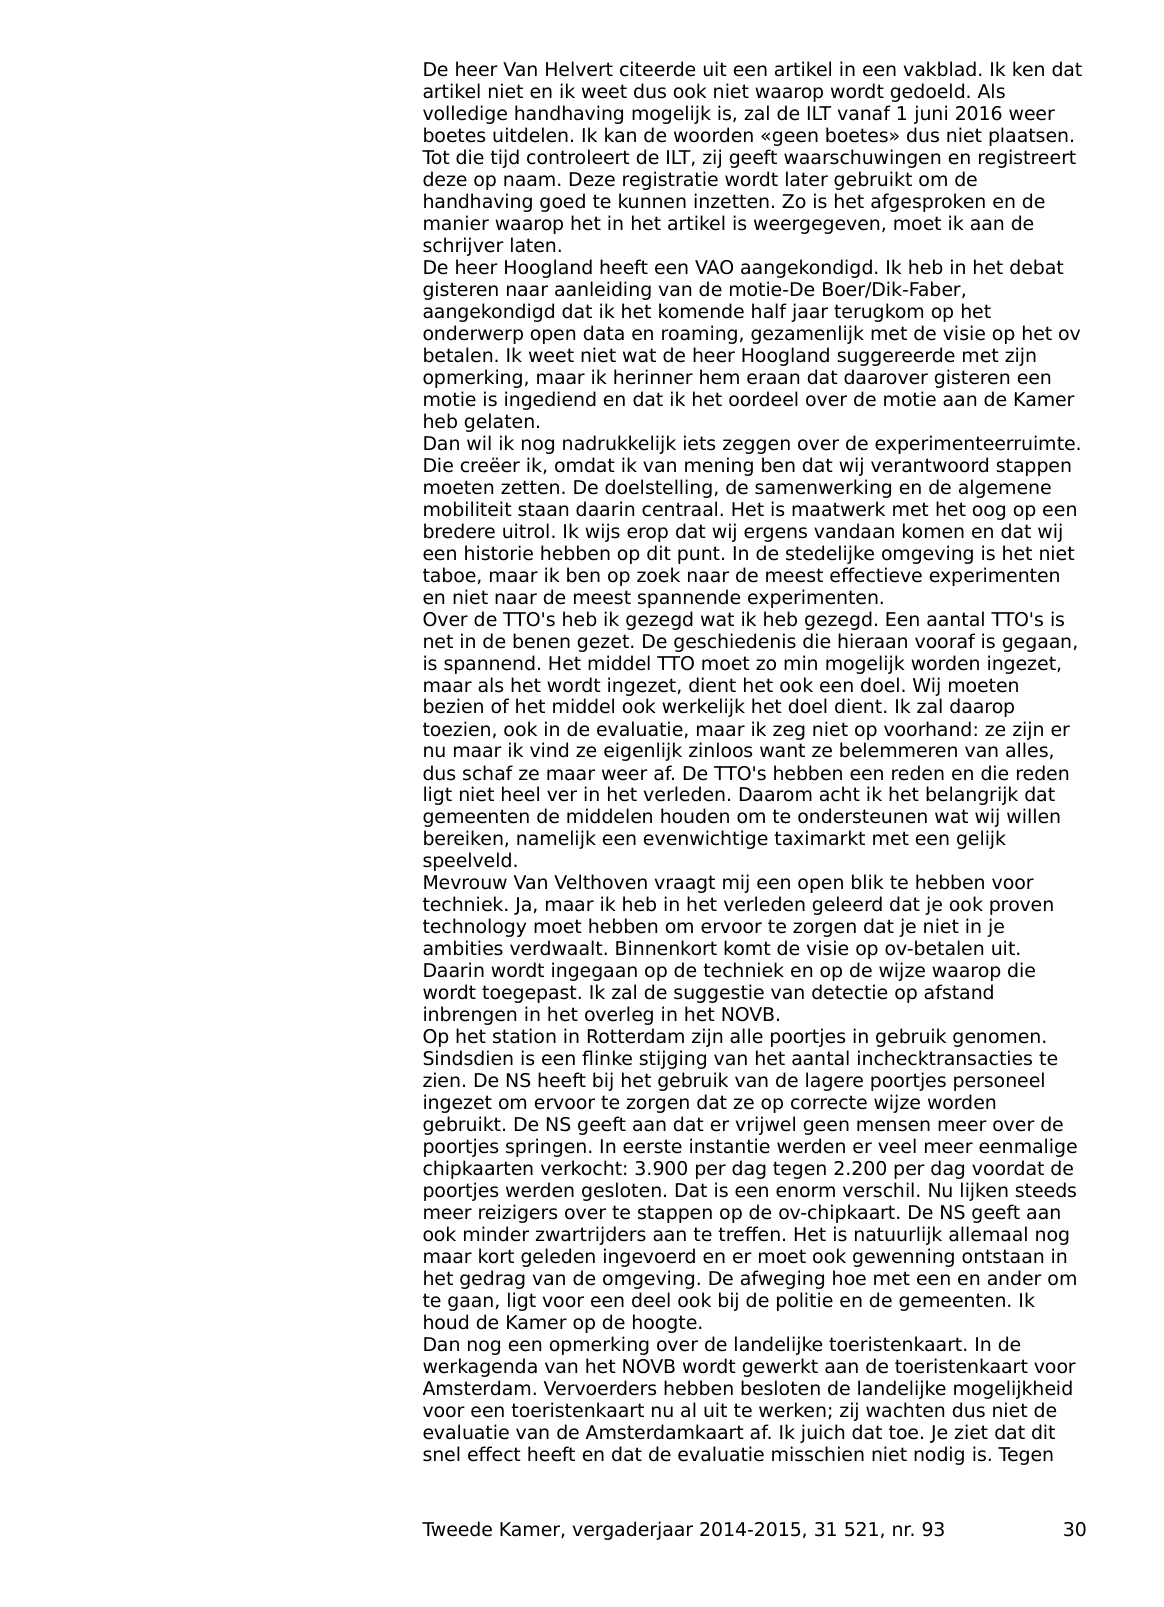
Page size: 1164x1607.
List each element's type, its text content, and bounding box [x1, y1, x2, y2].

text Mevrouw Van Velthoven vraagt mij een open blik te hebben voor techniek. Ja, maar ik heb in het verleden geleerd dat je ook proven technology moet hebben om ervoor te zorgen dat je niet in je ambities verdwaalt. Binnenkort komt de visie op ov-betalen uit. Daarin wordt ingegaan op de techniek en op de wijze waarop die wordt toegepast. Ik zal de suggestie van detectie op afstand inbrengen in het overleg in het NOVB. [422, 872, 1087, 1026]
text Over de TTO's heb ik gezegd wat ik heb gezegd. Een aantal TTO's is net in de benen gezet. De geschiedenis die hieraan vooraf is gegaan, is spannend. Het middel TTO moet zo min mogelijk worden ingezet, maar als het wordt ingezet, dient het ook een doel. Wij moeten bezien of het middel ook werkelijk het doel dient. Ik zal daarop toezien, ook in de evaluatie, maar ik zeg niet op voorhand: ze zijn er nu maar ik vind ze eigenlijk zinloos want ze belemmeren van alles, dus schaf ze maar weer af. De TTO's hebben een reden en die reden ligt niet heel ver in het verleden. Daarom acht ik het belangrijk dat gemeenten de middelen houden om te ondersteunen wat wij willen bereiken, namelijk een evenwichtige taximarkt met een gelijk speelveld. [422, 608, 1087, 872]
text Dan wil ik nog nadrukkelijk iets zeggen over de experimenteerruimte. Die creëer ik, omdat ik van mening ben dat wij verantwoord stappen moeten zetten. De doelstelling, de samenwerking en de algemene mobiliteit staan daarin centraal. Het is maatwerk met het oog op een bredere uitrol. Ik wijs erop dat wij ergens vandaan komen en dat wij een historie hebben op dit punt. In de stedelijke omgeving is het niet taboe, maar ik ben op zoek naar de meest effectieve experimenten en niet naar de meest spannende experimenten. [422, 433, 1087, 608]
text Op het station in Rotterdam zijn alle poortjes in gebruik genomen. Sindsdien is een flinke stijging van het aantal inchecktransacties te zien. De NS heeft bij het gebruik van de lagere poortjes personeel ingezet om ervoor te zorgen dat ze op correcte wijze worden gebruikt. De NS geeft aan dat er vrijwel geen mensen meer over de poortjes springen. In eerste instantie werden er veel meer eenmalige chipkaarten verkocht: 3.900 per dag tegen 2.200 per dag voordat de poortjes werden gesloten. Dat is een enorm verschil. Nu lijken steeds meer reizigers over te stappen op de ov-chipkaart. De NS geeft aan ook minder zwartrijders aan te treffen. Het is natuurlijk allemaal nog maar kort geleden ingevoerd en er moet ook gewenning ontstaan in het gedrag van de omgeving. De afweging hoe met een en ander om te gaan, ligt voor een deel ook bij de politie en de gemeenten. Ik houd de Kamer op de hoogte. [422, 1026, 1087, 1334]
text De heer Hoogland heeft een VAO aangekondigd. Ik heb in het debat gisteren naar aanleiding van de motie-De Boer/Dik-Faber, aangekondigd dat ik het komende half jaar terugkom op het onderwerp open data en roaming, gezamenlijk met de visie op het ov betalen. Ik weet niet wat de heer Hoogland suggereerde met zijn opmerking, maar ik herinner hem eraan dat daarover gisteren een motie is ingediend en dat ik het oordeel over de motie aan de Kamer heb gelaten. [422, 257, 1087, 433]
text Dan nog een opmerking over de landelijke toeristenkaart. In de werkagenda van het NOVB wordt gewerkt aan de toeristenkaart voor Amsterdam. Vervoerders hebben besloten de landelijke mogelijkheid voor een toeristenkaart nu al uit te werken; zij wachten dus niet de evaluatie van de Amsterdamkaart af. Ik juich dat toe. Je ziet dat dit snel effect heeft en dat de evaluatie misschien niet nodig is. Tegen [422, 1334, 1087, 1466]
text De heer Van Helvert citeerde uit een artikel in een vakblad. Ik ken dat artikel niet en ik weet dus ook niet waarop wordt gedoeld. Als volledige handhaving mogelijk is, zal de ILT vanaf 1 juni 2016 weer boetes uitdelen. Ik kan de woorden «geen boetes» dus niet plaatsen. Tot die tijd controleert de ILT, zij geeft waarschuwingen en registreert deze op naam. Deze registratie wordt later gebruikt om de handhaving goed te kunnen inzetten. Zo is het afgesproken en de manier waarop het in het artikel is weergegeven, moet ik aan de schrijver laten. [422, 59, 1087, 257]
